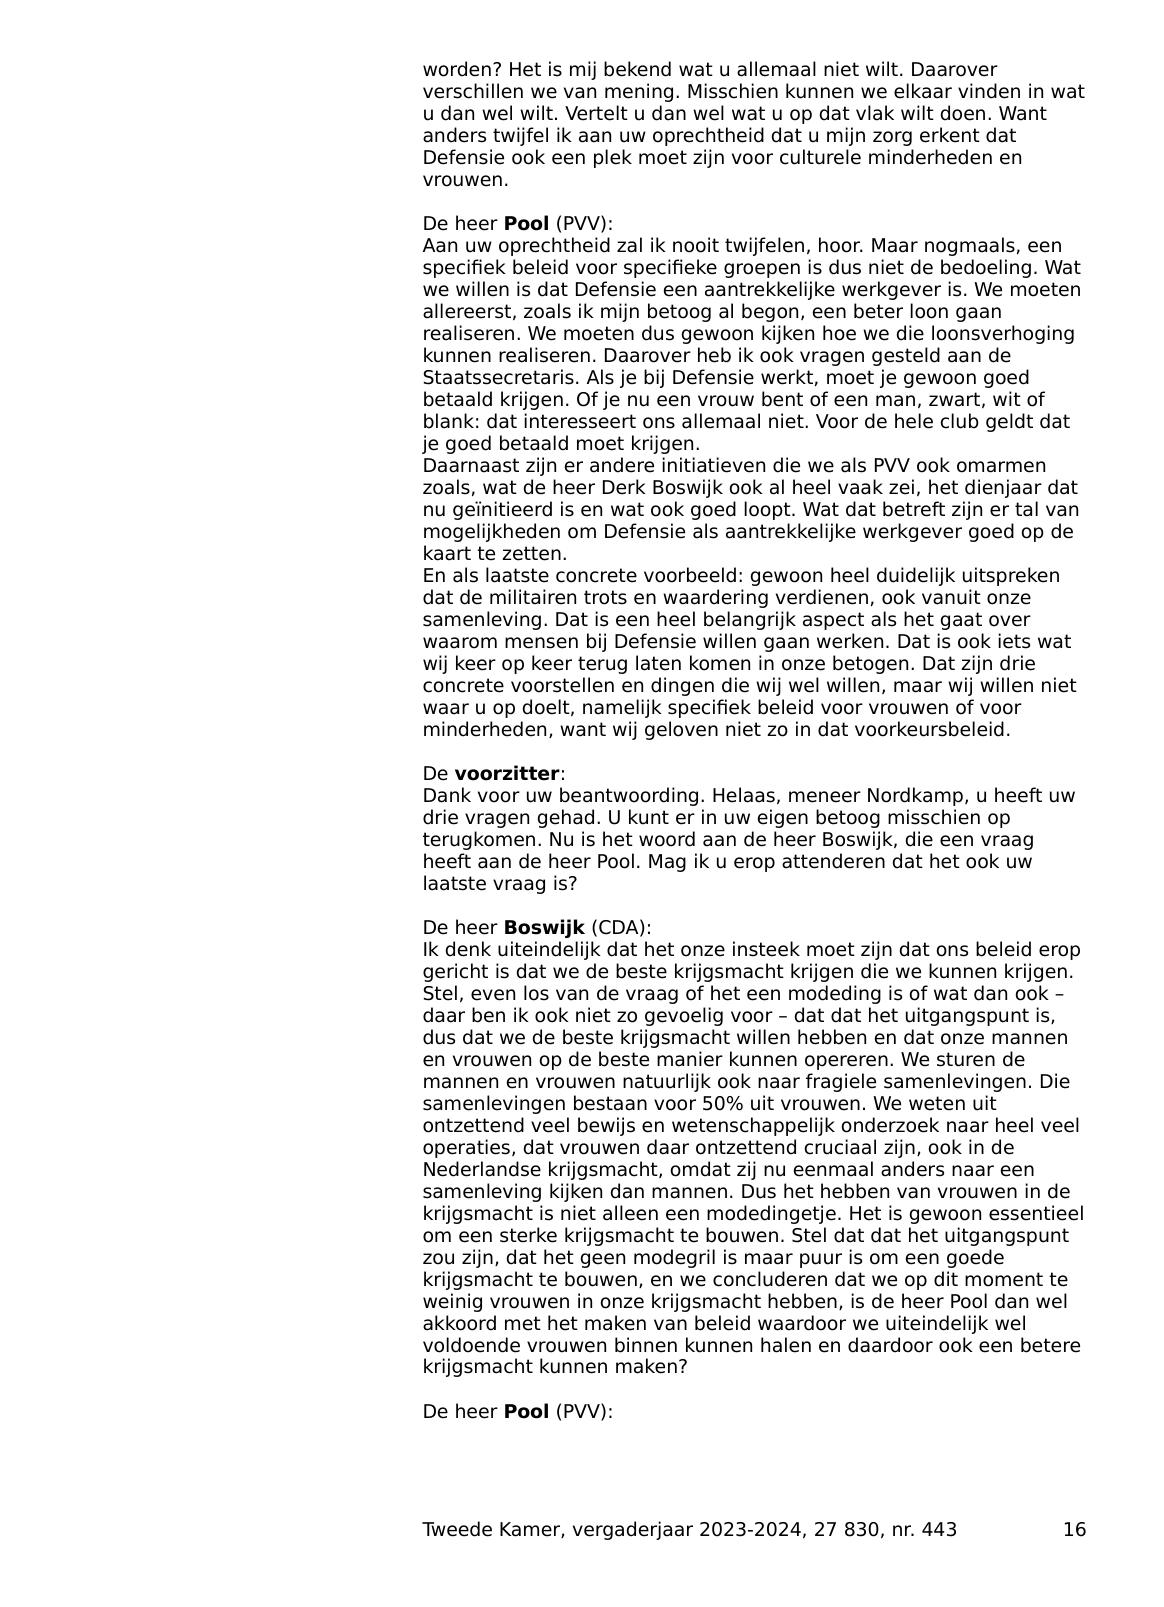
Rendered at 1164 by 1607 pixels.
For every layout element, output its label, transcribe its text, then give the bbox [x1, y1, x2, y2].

text worden? Het is mij bekend wat u allemaal niet wilt. Daarover verschillen we van mening. Misschien kunnen we elkaar vinden in wat u dan wel wilt. Vertelt u dan wel wat u op dat vlak wilt doen. Want anders twijfel ik aan uw oprechtheid dat u mijn zorg erkent dat Defensie ook een plek moet zijn voor culturele minderheden en vrouwen. [422, 59, 1087, 191]
text En als laatste concrete voorbeeld: gewoon heel duidelijk uitspreken dat de militairen trots en waardering verdienen, ook vanuit onze samenleving. Dat is een heel belangrijk aspect als het gaat over waarom mensen bij Defensie willen gaan werken. Dat is ook iets wat wij keer op keer terug laten komen in onze betogen. Dat zijn drie concrete voorstellen en dingen die wij wel willen, maar wij willen niet waar u op doelt, namelijk specifiek beleid voor vrouwen of voor minderheden, want wij geloven niet zo in dat voorkeursbeleid. [422, 565, 1087, 741]
text Aan uw oprechtheid zal ik nooit twijfelen, hoor. Maar nogmaals, een specifiek beleid voor specifieke groepen is dus niet de bedoeling. Wat we willen is dat Defensie een aantrekkelijke werkgever is. We moeten allereerst, zoals ik mijn betoog al begon, een beter loon gaan realiseren. We moeten dus gewoon kijken hoe we die loonsverhoging kunnen realiseren. Daarover heb ik ook vragen gesteld aan de Staatssecretaris. Als je bij Defensie werkt, moet je gewoon goed betaald krijgen. Of je nu een vrouw bent of een man, zwart, wit of blank: dat interesseert ons allemaal niet. Voor de hele club geldt dat je goed betaald moet krijgen. [422, 235, 1087, 455]
text De heer Pool (PVV): [422, 1401, 1087, 1423]
text Daarnaast zijn er andere initiatieven die we als PVV ook omarmen zoals, wat de heer Derk Boswijk ook al heel vaak zei, het dienjaar dat nu geïnitieerd is en wat ook goed loopt. Wat dat betreft zijn er tal van mogelijkheden om Defensie als aantrekkelijke werkgever goed op de kaart te zetten. [422, 455, 1087, 565]
text Ik denk uiteindelijk dat het onze insteek moet zijn dat ons beleid erop gericht is dat we de beste krijgsmacht krijgen die we kunnen krijgen. Stel, even los van de vraag of het een modeding is of wat dan ook – daar ben ik ook niet zo gevoelig voor – dat dat het uitgangspunt is, dus dat we de beste krijgsmacht willen hebben en dat onze mannen en vrouwen op de beste manier kunnen opereren. We sturen de mannen en vrouwen natuurlijk ook naar fragiele samenlevingen. Die samenlevingen bestaan voor 50% uit vrouwen. We weten uit ontzettend veel bewijs en wetenschappelijk onderzoek naar heel veel operaties, dat vrouwen daar ontzettend cruciaal zijn, ook in de Nederlandse krijgsmacht, omdat zij nu eenmaal anders naar een samenleving kijken dan mannen. Dus het hebben van vrouwen in de krijgsmacht is niet alleen een modedingetje. Het is gewoon essentieel om een sterke krijgsmacht te bouwen. Stel dat dat het uitgangspunt zou zijn, dat het geen modegril is maar puur is om een goede krijgsmacht te bouwen, en we concluderen dat we op dit moment te weinig vrouwen in onze krijgsmacht hebben, is de heer Pool dan wel akkoord met het maken van beleid waardoor we uiteindelijk wel voldoende vrouwen binnen kunnen halen en daardoor ook een betere krijgsmacht kunnen maken? [422, 939, 1087, 1378]
text De heer Pool (PVV): [422, 213, 1087, 235]
text De heer Boswijk (CDA): [422, 917, 1087, 939]
text Dank voor uw beantwoording. Helaas, meneer Nordkamp, u heeft uw drie vragen gehad. U kunt er in uw eigen betoog misschien op terugkomen. Nu is het woord aan de heer Boswijk, die een vraag heeft aan de heer Pool. Mag ik u erop attenderen dat het ook uw laatste vraag is? [422, 785, 1087, 895]
text De voorzitter: [422, 763, 1087, 785]
